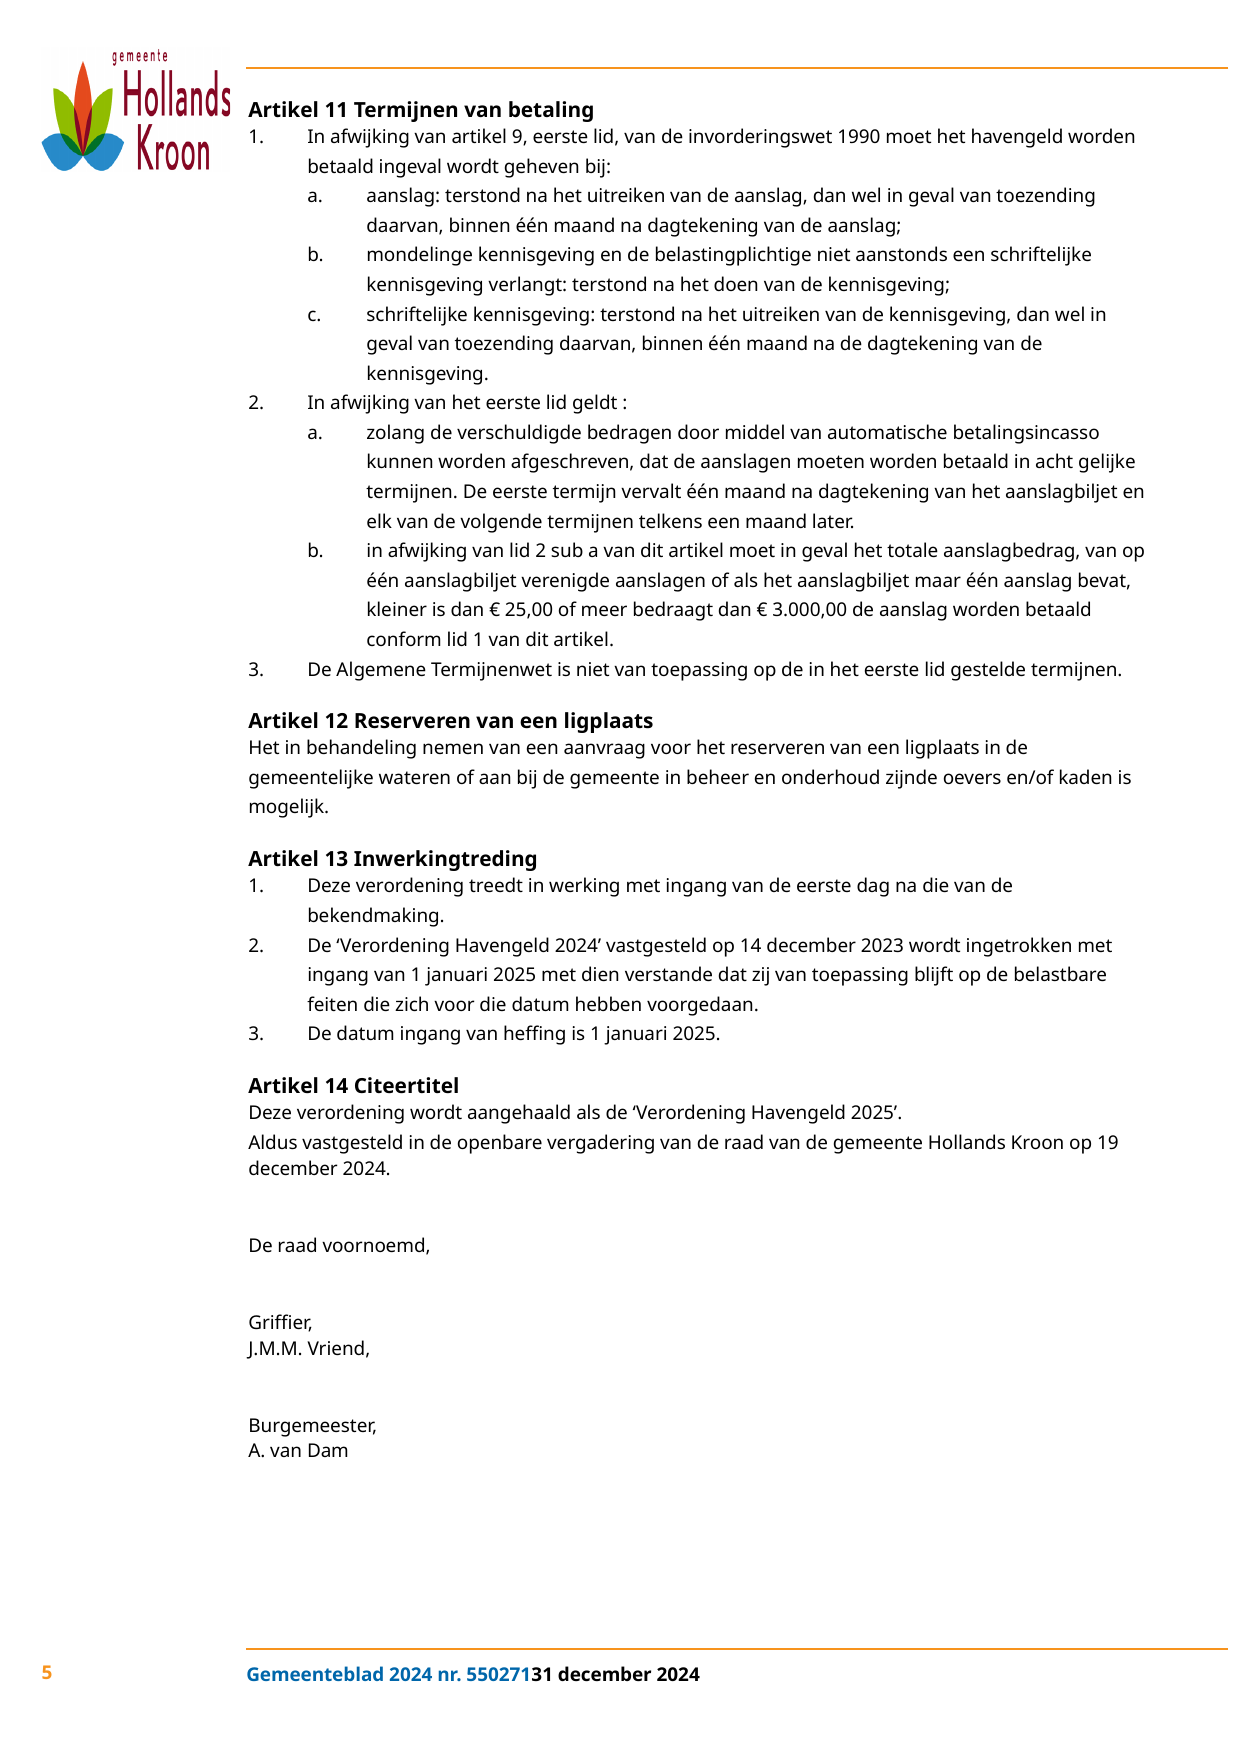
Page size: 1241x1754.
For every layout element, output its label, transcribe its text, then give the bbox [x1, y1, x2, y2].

text Het in behandeling nemen van een aanvraag voor het reserveren van een ligplaats in de gemeentelijke wateren of aan bij de gemeente in beheer en onderhoud zijnde oevers en/of kaden is mogelijk. [248, 734, 1152, 819]
text Burgemeester, [248, 1412, 1152, 1438]
list De ‘Verordening Havengeld 2024’ vastgesteld op 14 december 2023 wordt ingetrokken met ingang van 1 januari 2025 met dien verstande dat zij van toepassing blijft op de belastbare feiten die zich voor die datum hebben voorgedaan. [248, 932, 1152, 1017]
list In afwijking van het eerste lid geldt : [248, 389, 1152, 415]
list schriftelijke kennisgeving: terstond na het uitreiken van de kennisgeving, dan wel in geval van toezending daarvan, binnen één maand na de dagtekening van de kennisgeving. [307, 301, 1152, 386]
list Deze verordening treedt in werking met ingang van de eerste dag na die van de bekendmaking. [248, 873, 1152, 928]
list in afwijking van lid 2 sub a van dit artikel moet in geval het totale aanslagbedrag, van op één aanslagbiljet verenigde aanslagen of als het aanslagbiljet maar één aanslag bevat, kleiner is dan € 25,00 of meer bedraagt dan € 3.000,00 de aanslag worden betaald conform lid 1 van dit artikel. [307, 537, 1152, 652]
text Artikel 13 Inwerkingtreding [248, 844, 1152, 873]
picture [41, 47, 231, 172]
text Artikel 11 Termijnen van betaling [248, 95, 1152, 123]
text Griffier, [248, 1309, 1152, 1335]
text Aldus vastgesteld in de openbare vergadering van de raad van de gemeente Hollands Kroon op 19 december 2024. [248, 1129, 1152, 1180]
list In afwijking van artikel 9, eerste lid, van de invorderingswet 1990 moet het havengeld worden betaald ingeval wordt geheven bij: [248, 123, 1152, 178]
list De datum ingang van heffing is 1 januari 2025. [248, 1021, 1152, 1046]
text Deze verordening wordt aangehaald als de ‘Verordening Havengeld 2025’. [248, 1099, 1152, 1125]
text Artikel 14 Citeertitel [248, 1071, 1152, 1099]
list De Algemene Termijnenwet is niet van toepassing op de in het eerste lid gestelde termijnen. [248, 656, 1152, 681]
text De raad voornoemd, [248, 1232, 1152, 1258]
text A. van Dam [248, 1438, 1152, 1463]
list mondelinge kennisgeving en de belastingplichtige niet aanstonds een schriftelijke kennisgeving verlangt: terstond na het doen van de kennisgeving; [307, 242, 1152, 297]
list zolang de verschuldigde bedragen door middel van automatische betalingsincasso kunnen worden afgeschreven, dat de aanslagen moeten worden betaald in acht gelijke termijnen. De eerste termijn vervalt één maand na dagtekening van het aanslagbiljet en elk van de volgende termijnen telkens een maand later. [307, 419, 1152, 533]
text Artikel 12 Reserveren van een ligplaats [248, 706, 1152, 734]
text J.M.M. Vriend, [248, 1335, 1152, 1361]
list aanslag: terstond na het uitreiken van de aanslag, dan wel in geval van toezending daarvan, binnen één maand na dagtekening van de aanslag; [307, 182, 1152, 238]
